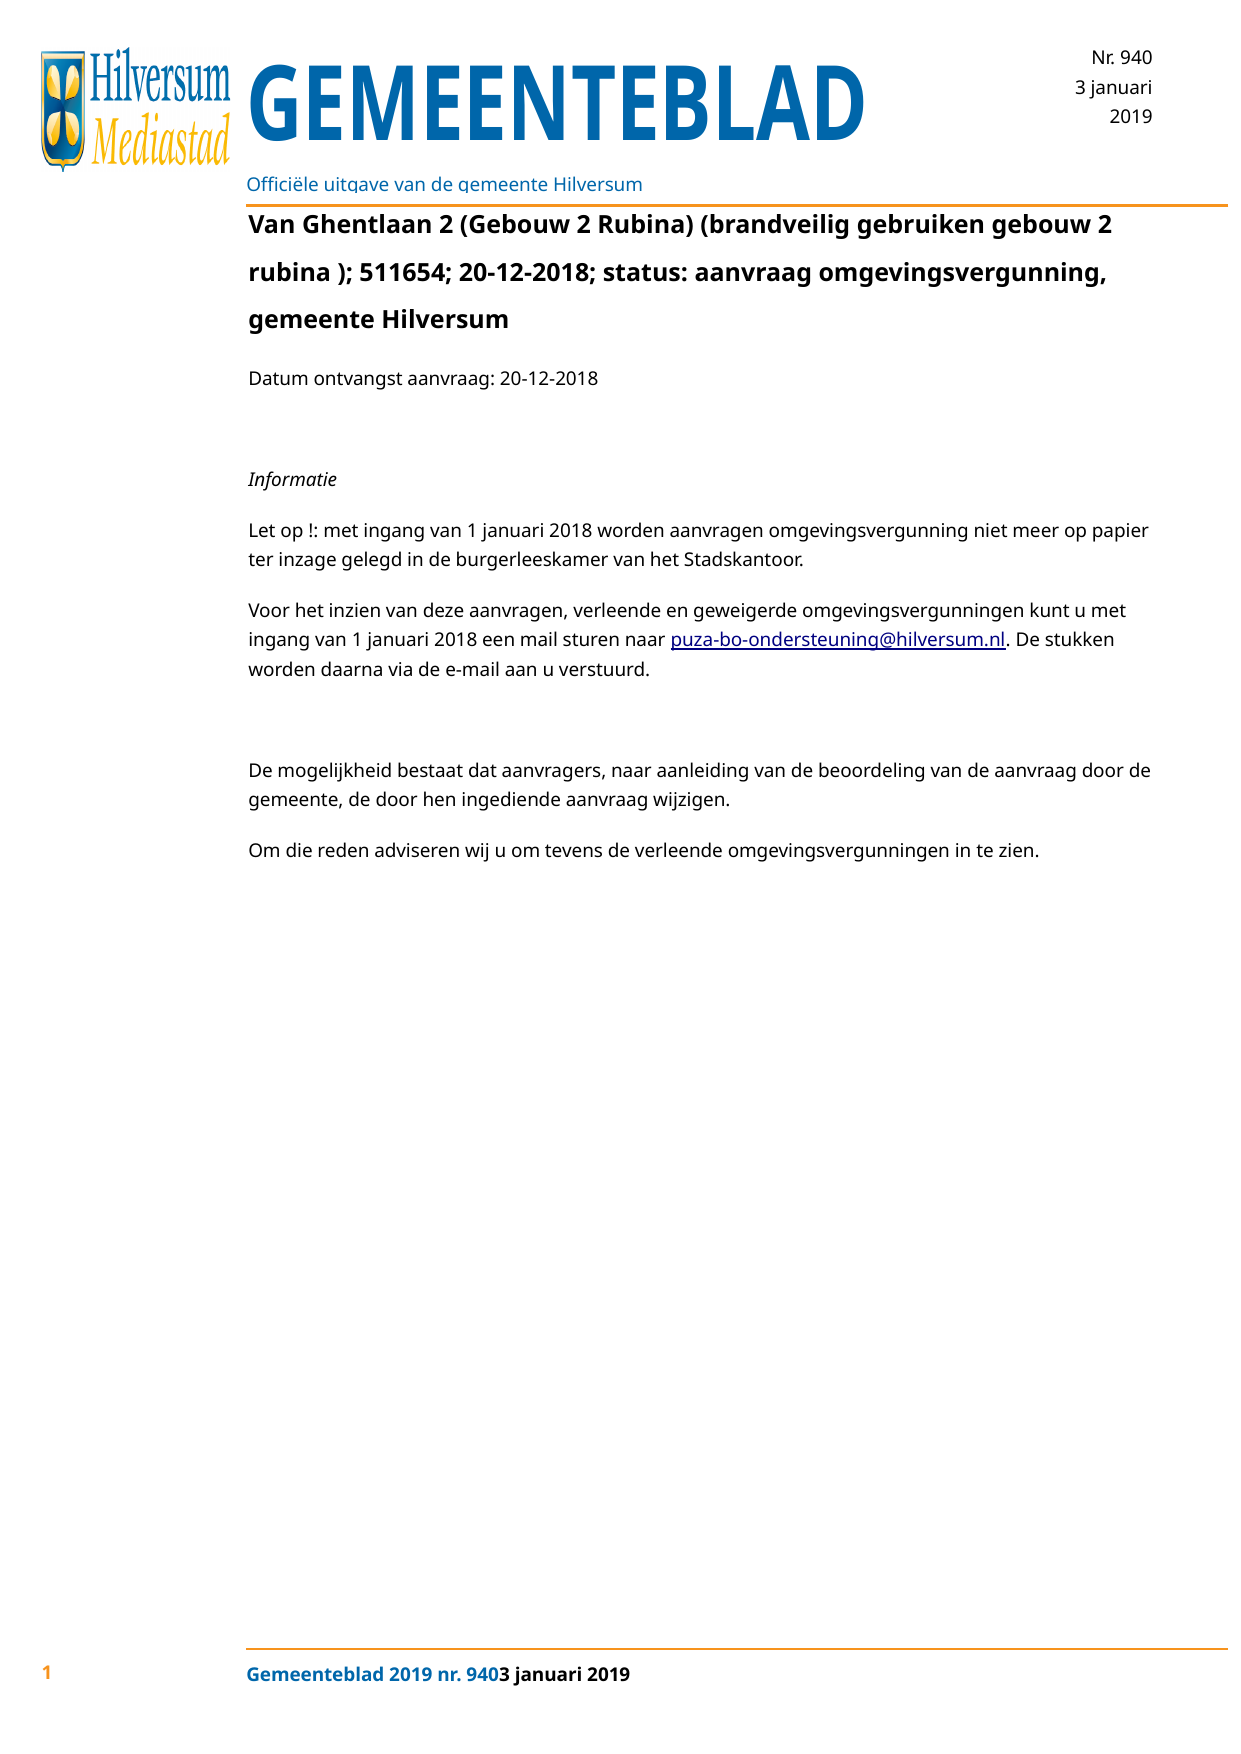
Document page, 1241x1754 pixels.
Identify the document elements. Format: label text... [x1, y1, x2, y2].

text Datum ontvangst aanvraag: 20-12-2018 [248, 366, 1152, 391]
picture [41, 47, 231, 172]
text Voor het inzien van deze aanvragen, verleende en geweigerde omgevingsvergunningen kunt u met ingang van 1 januari 2018 een mail sturen naar puza-bo-ondersteuning@hilversum.nl. De stukken worden daarna via de e-mail aan u verstuurd. [248, 597, 1152, 682]
text De mogelijkheid bestaat dat aanvragers, naar aanleiding van de beoordeling van de aanvraag door de gemeente, de door hen ingediende aanvraag wijzigen. [248, 757, 1152, 812]
text Om die reden adviseren wij u om tevens de verleende omgevingsvergunningen in te zien. [248, 837, 1152, 862]
text Let op !: met ingang van 1 januari 2018 worden aanvragen omgevingsvergunning niet meer op papier ter inzage gelegd in de burgerleeskamer van het Stadskantoor. [248, 517, 1152, 572]
text Informatie [248, 466, 1152, 492]
text Van Ghentlaan 2 (Gebouw 2 Rubina) (brandveilig gebruiken gebouw 2 rubina ); 511654; 20-12-2018; status: aanvraag omgevingsvergunning, gemeente Hilversum [248, 207, 1152, 336]
